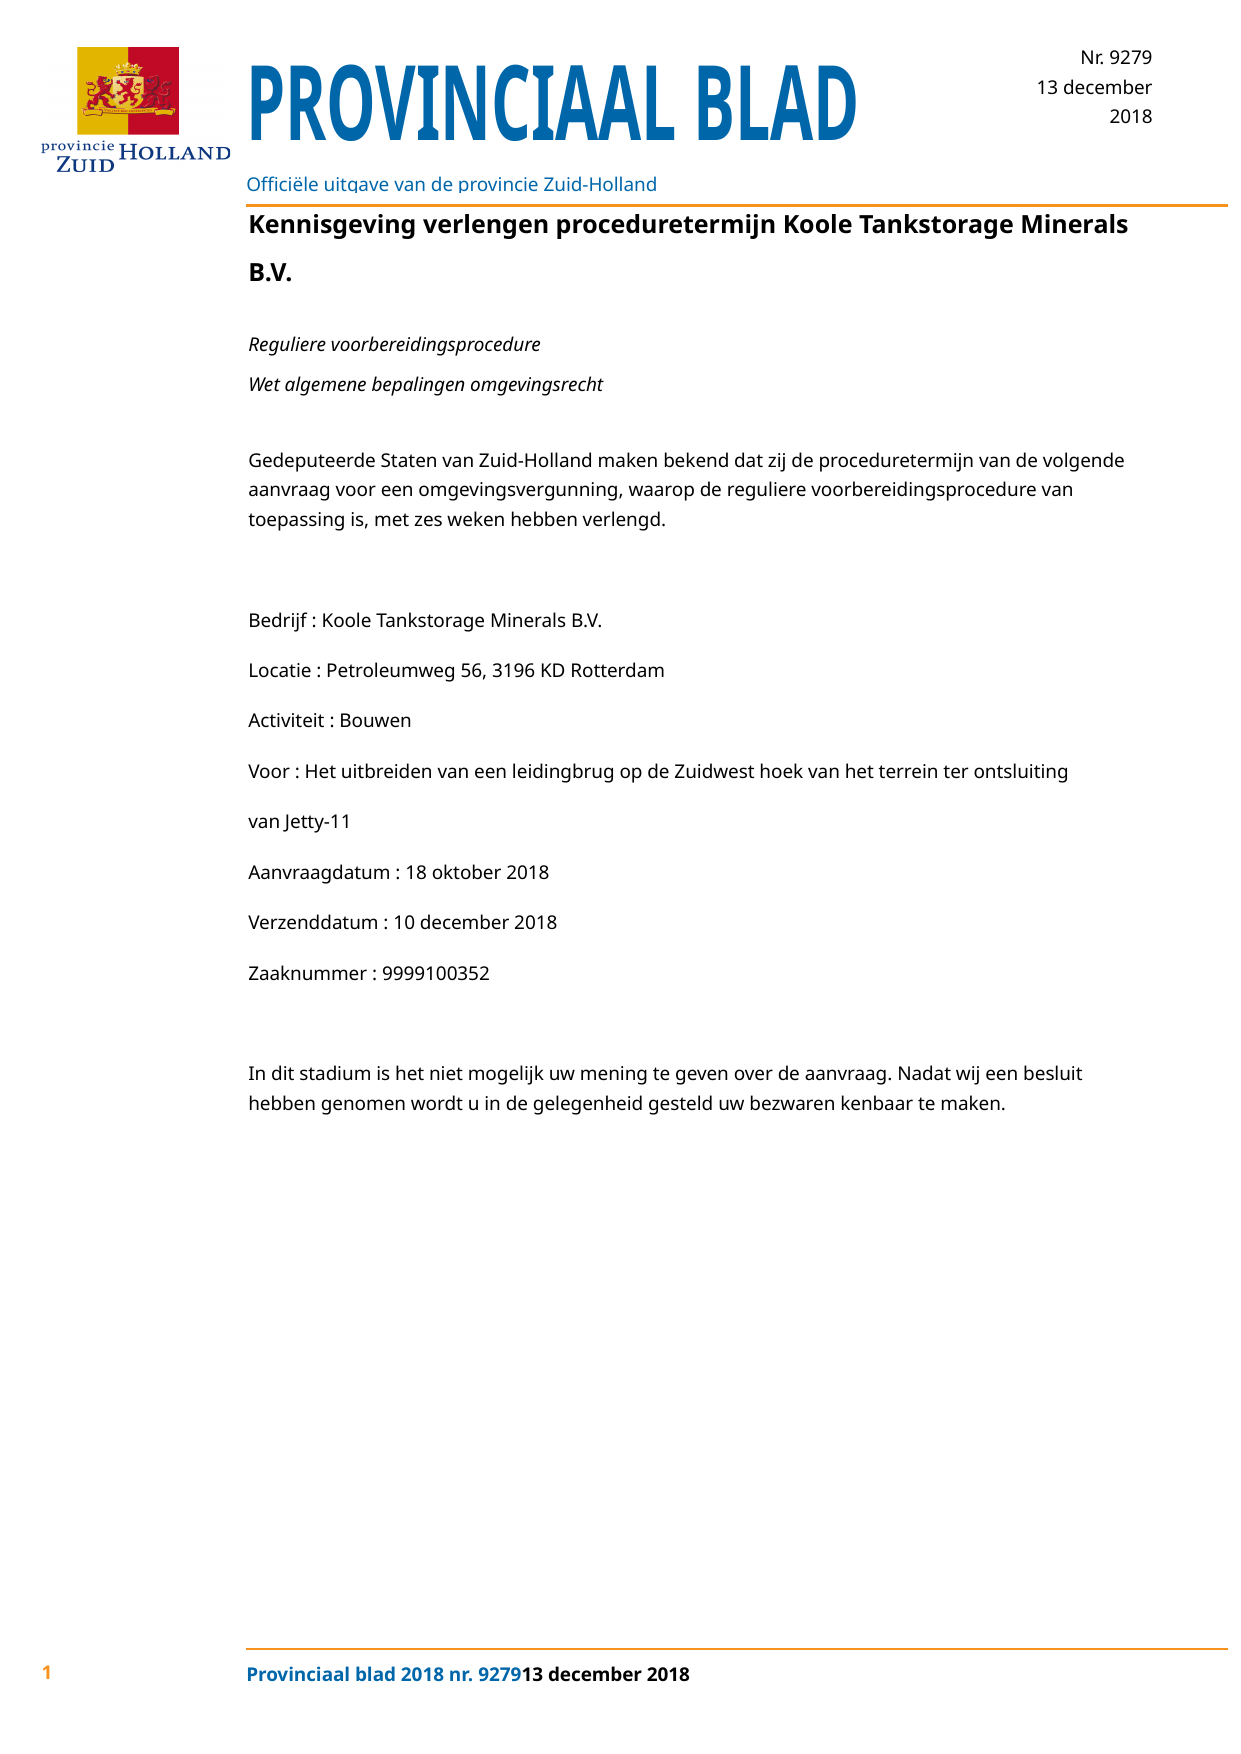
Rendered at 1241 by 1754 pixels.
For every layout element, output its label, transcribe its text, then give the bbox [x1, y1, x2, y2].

text Activiteit : Bouwen [248, 708, 1152, 733]
text In dit stadium is het niet mogelijk uw mening te geven over de aanvraag. Nadat wij een besluit hebben genomen wordt u in de gelegenheid gesteld uw bezwaren kenbaar te maken. [248, 1061, 1152, 1116]
text Verzenddatum : 10 december 2018 [248, 909, 1152, 935]
text Zaaknummer : 9999100352 [248, 960, 1152, 986]
text Voor : Het uitbreiden van een leidingbrug op de Zuidwest hoek van het terrein ter ontsluiting [248, 758, 1152, 784]
text Bedrijf : Koole Tankstorage Minerals B.V. [248, 607, 1152, 633]
text Wet algemene bepalingen omgevingsrecht [248, 371, 1152, 396]
text Reguliere voorbereidingsprocedure [248, 331, 1152, 357]
text Gedeputeerde Staten van Zuid-Holland maken bekend dat zij de proceduretermijn van de volgende aanvraag voor een omgevingsvergunning, waarop de reguliere voorbereidingsprocedure van toepassing is, met zes weken hebben verlengd. [248, 447, 1152, 532]
text Locatie : Petroleumweg 56, 3196 KD Rotterdam [248, 657, 1152, 683]
text Aanvraagdatum : 18 oktober 2018 [248, 859, 1152, 885]
text Kennisgeving verlengen proceduretermijn Koole Tankstorage Minerals B.V. [248, 207, 1152, 288]
picture [41, 47, 231, 172]
text van Jetty-11 [248, 808, 1152, 834]
